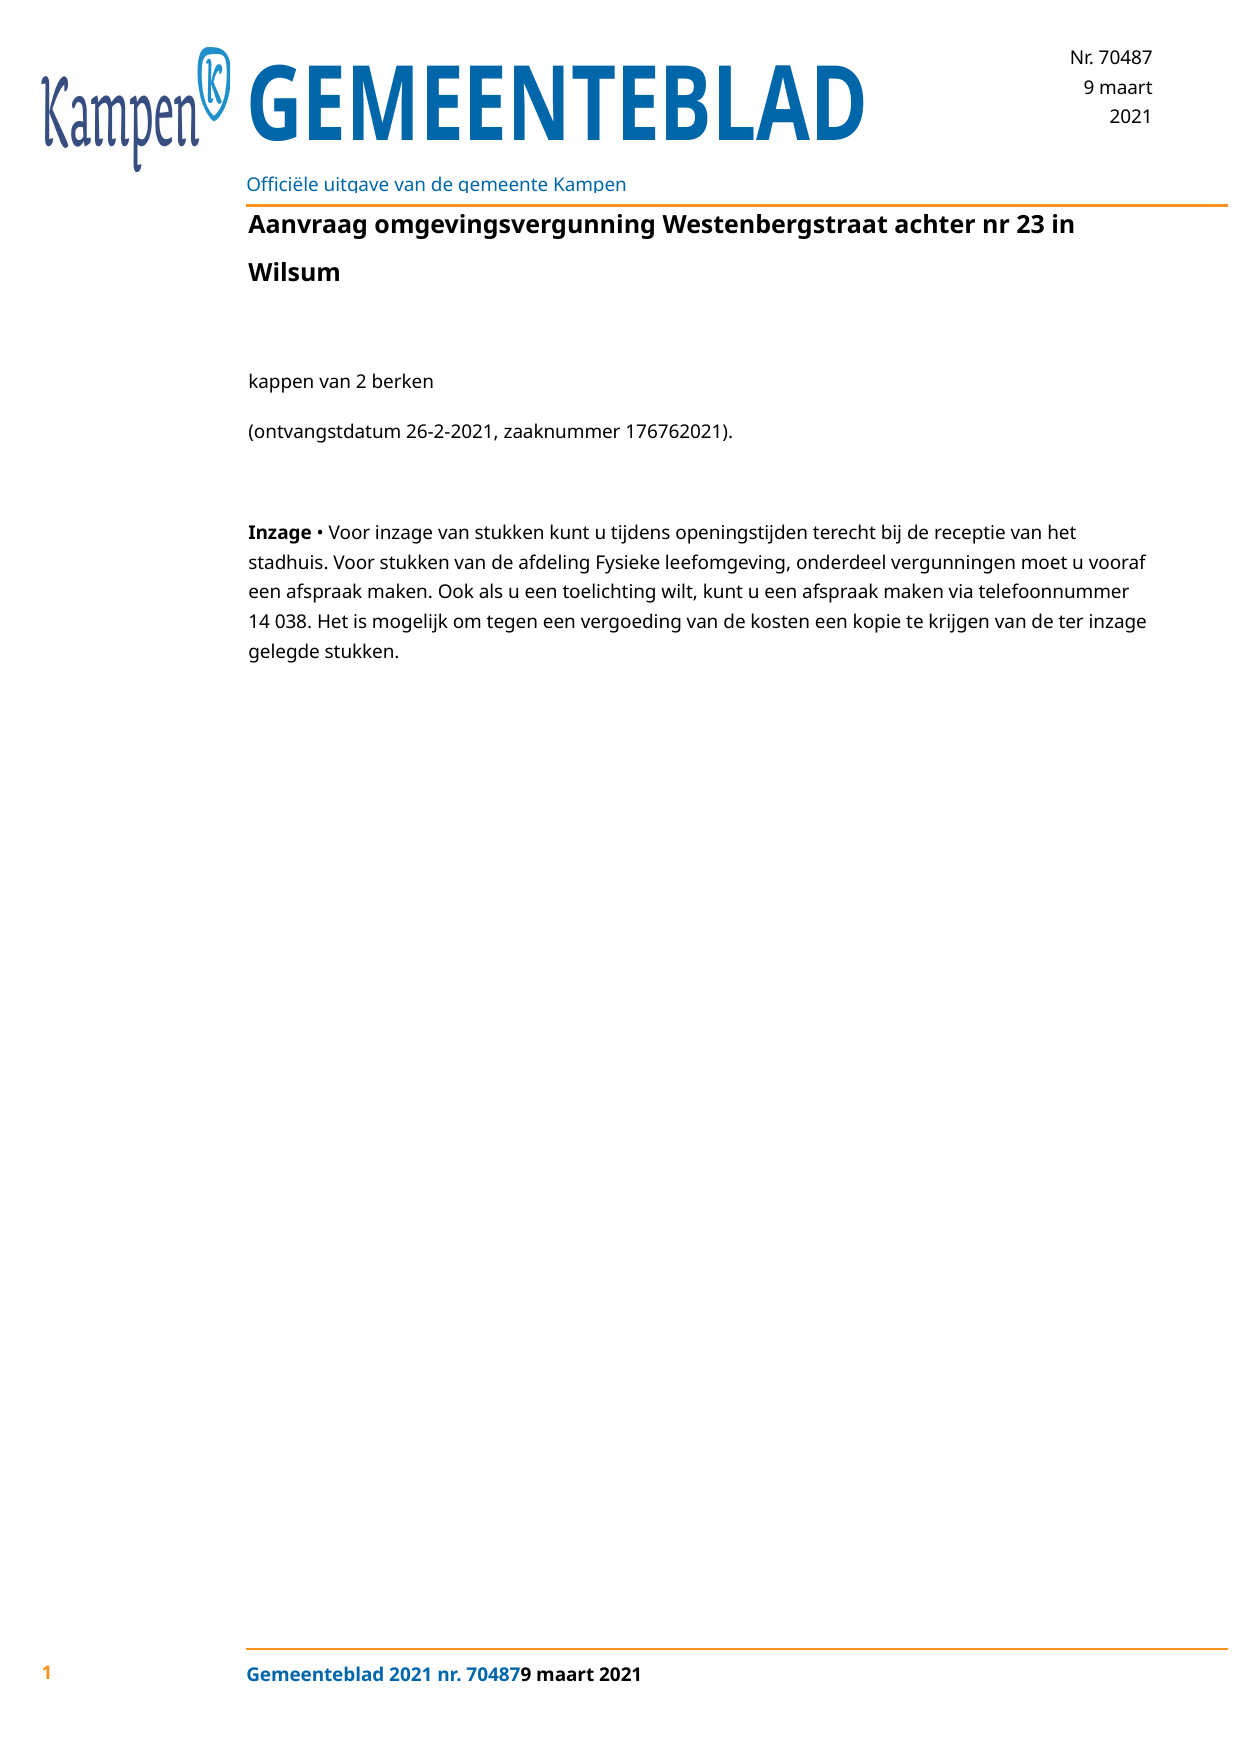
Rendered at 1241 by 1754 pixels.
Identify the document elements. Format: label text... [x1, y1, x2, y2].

text Aanvraag omgevingsvergunning Westenbergstraat achter nr 23 in Wilsum [248, 207, 1152, 288]
text Inzage • Voor inzage van stukken kunt u tijdens openingstijden terecht bij de receptie van het stadhuis. Voor stukken van de afdeling Fysieke leefomgeving, onderdeel vergunningen moet u vooraf een afspraak maken. Ook als u een toelichting wilt, kunt u een afspraak maken via telefoonnummer 14 038. Het is mogelijk om tegen een vergoeding van de kosten een kopie te krijgen van de ter inzage gelegde stukken. [248, 519, 1152, 664]
text kappen van 2 berken [248, 368, 1152, 394]
picture [41, 47, 231, 172]
text (ontvangstdatum 26-2-2021, zaaknummer 176762021). [248, 419, 1152, 444]
